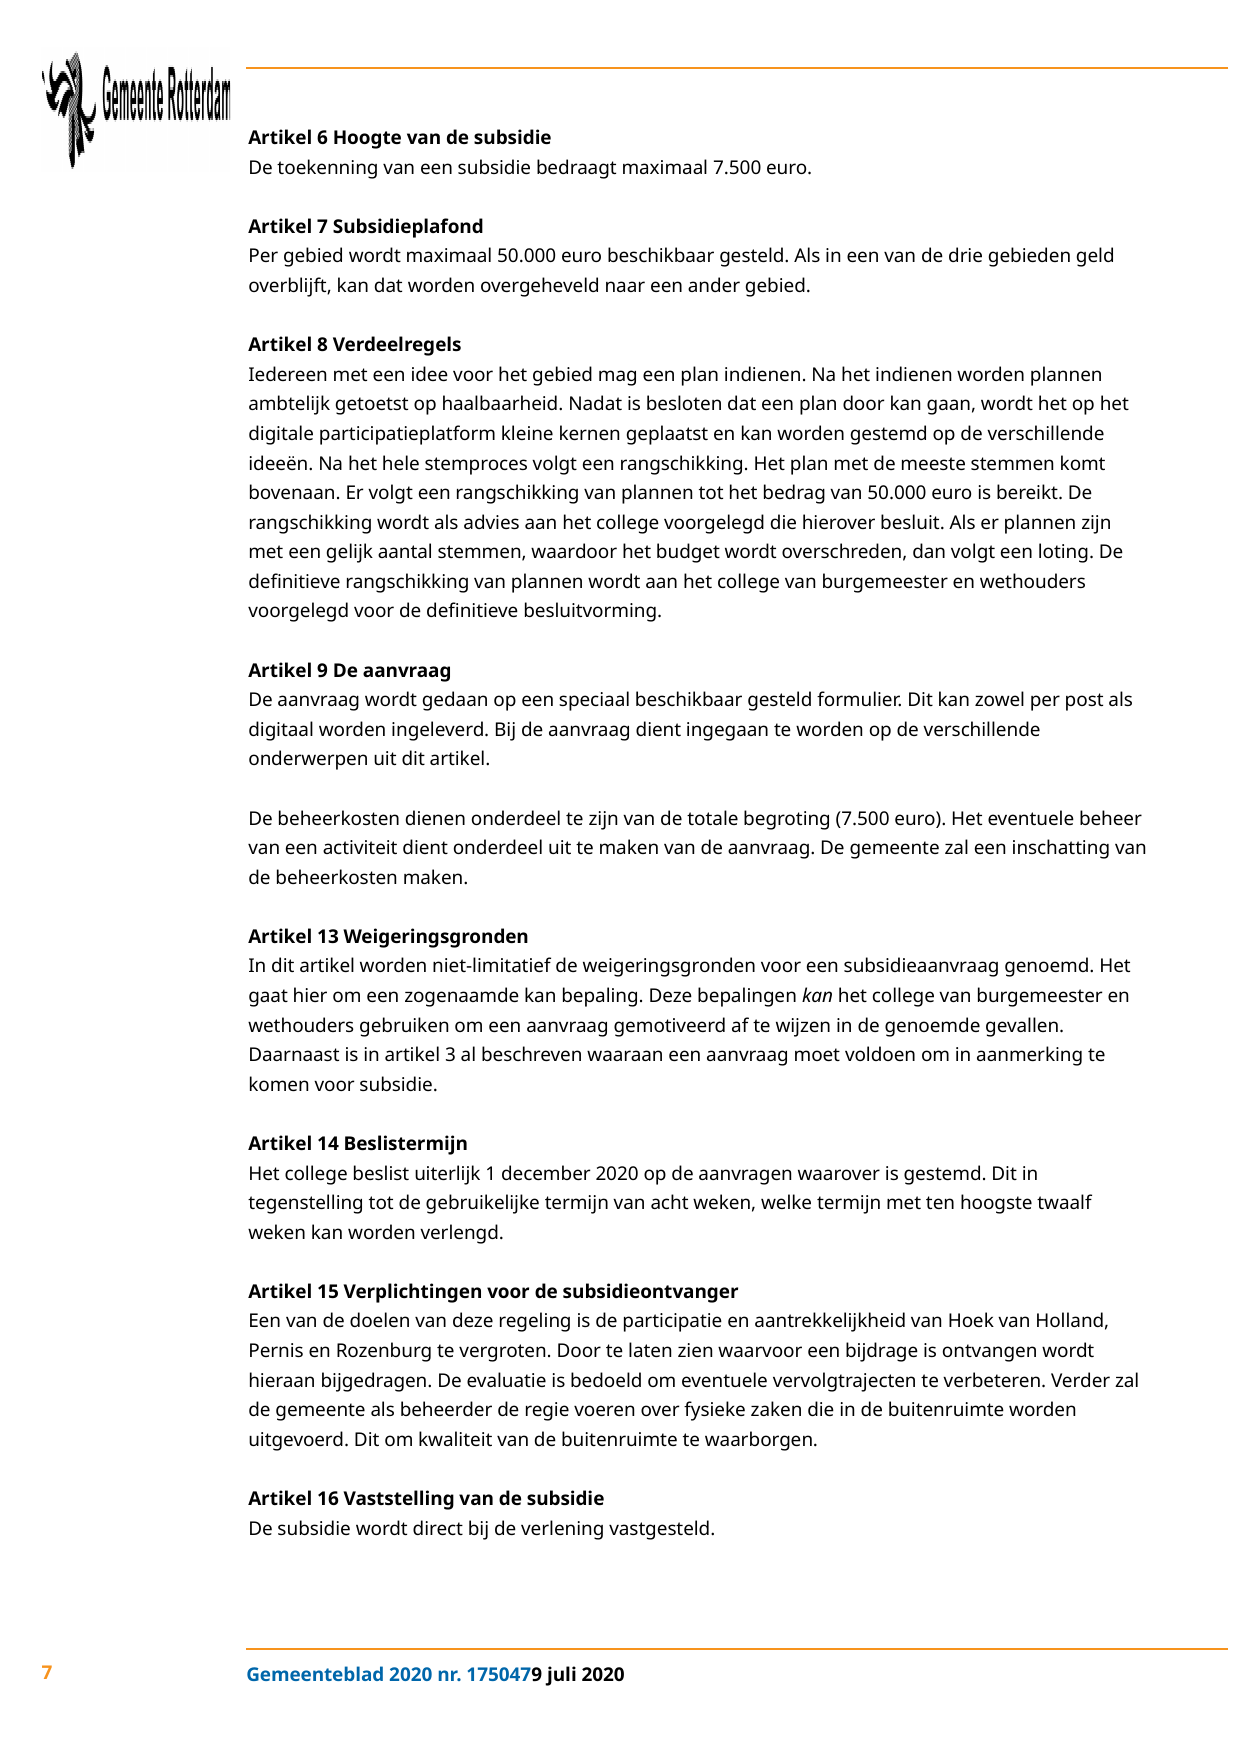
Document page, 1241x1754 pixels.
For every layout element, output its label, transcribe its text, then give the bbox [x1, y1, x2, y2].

text Artikel 15 Verplichtingen voor de subsidieontvanger [248, 1278, 1152, 1304]
text Artikel 6 Hoogte van de subsidie [248, 124, 1152, 150]
text Artikel 7 Subsidieplafond [248, 213, 1152, 239]
text De toekenning van een subsidie bedraagt maximaal 7.500 euro. [248, 154, 1152, 180]
text Artikel 8 Verdeelregels [248, 331, 1152, 357]
text Artikel 9 De aanvraag [248, 657, 1152, 683]
text Iedereen met een idee voor het gebied mag een plan indienen. Na het indienen worden plannen ambtelijk getoetst op haalbaarheid. Nadat is besloten dat een plan door kan gaan, wordt het op het digitale participatieplatform kleine kernen geplaatst en kan worden gestemd op de verschillende ideeën. Na het hele stemproces volgt een rangschikking. Het plan met de meeste stemmen komt bovenaan. Er volgt een rangschikking van plannen tot het bedrag van 50.000 euro is bereikt. De rangschikking wordt als advies aan het college voorgelegd die hierover besluit. Als er plannen zijn met een gelijk aantal stemmen, waardoor het budget wordt overschreden, dan volgt een loting. De definitieve rangschikking van plannen wordt aan het college van burgemeester en wethouders voorgelegd voor de definitieve besluitvorming. [248, 361, 1152, 623]
text De aanvraag wordt gedaan op een speciaal beschikbaar gesteld formulier. Dit kan zowel per post als digitaal worden ingeleverd. Bij de aanvraag dient ingegaan te worden op de verschillende onderwerpen uit dit artikel. [248, 686, 1152, 771]
text Een van de doelen van deze regeling is de participatie en aantrekkelijkheid van Hoek van Holland, Pernis en Rozenburg te vergroten. Door te laten zien waarvoor een bijdrage is ontvangen wordt hieraan bijgedragen. De evaluatie is bedoeld om eventuele vervolgtrajecten te verbeteren. Verder zal de gemeente als beheerder de regie voeren over fysieke zaken die in de buitenruimte worden uitgevoerd. Dit om kwaliteit van de buitenruimte te waarborgen. [248, 1308, 1152, 1452]
text Artikel 16 Vaststelling van de subsidie [248, 1485, 1152, 1511]
picture [41, 47, 231, 172]
text Artikel 14 Beslistermijn [248, 1130, 1152, 1156]
text In dit artikel worden niet-limitatief de weigeringsgronden voor een subsidieaanvraag genoemd. Het gaat hier om een zogenaamde kan bepaling. Deze bepalingen kan het college van burgemeester en wethouders gebruiken om een aanvraag gemotiveerd af te wijzen in de genoemde gevallen. Daarnaast is in artikel 3 al beschreven waaraan een aanvraag moet voldoen om in aanmerking te komen voor subsidie. [248, 953, 1152, 1097]
text Artikel 13 Weigeringsgronden [248, 923, 1152, 949]
text De subsidie wordt direct bij de verlening vastgesteld. [248, 1515, 1152, 1541]
text Het college beslist uiterlijk 1 december 2020 op de aanvragen waarover is gestemd. Dit in tegenstelling tot de gebruikelijke termijn van acht weken, welke termijn met ten hoogste twaalf weken kan worden verlengd. [248, 1160, 1152, 1245]
text De beheerkosten dienen onderdeel te zijn van de totale begroting (7.500 euro). Het eventuele beheer van een activiteit dient onderdeel uit te maken van de aanvraag. De gemeente zal een inschatting van de beheerkosten maken. [248, 805, 1152, 890]
text Per gebied wordt maximaal 50.000 euro beschikbaar gesteld. Als in een van de drie gebieden geld overblijft, kan dat worden overgeheveld naar een ander gebied. [248, 243, 1152, 298]
